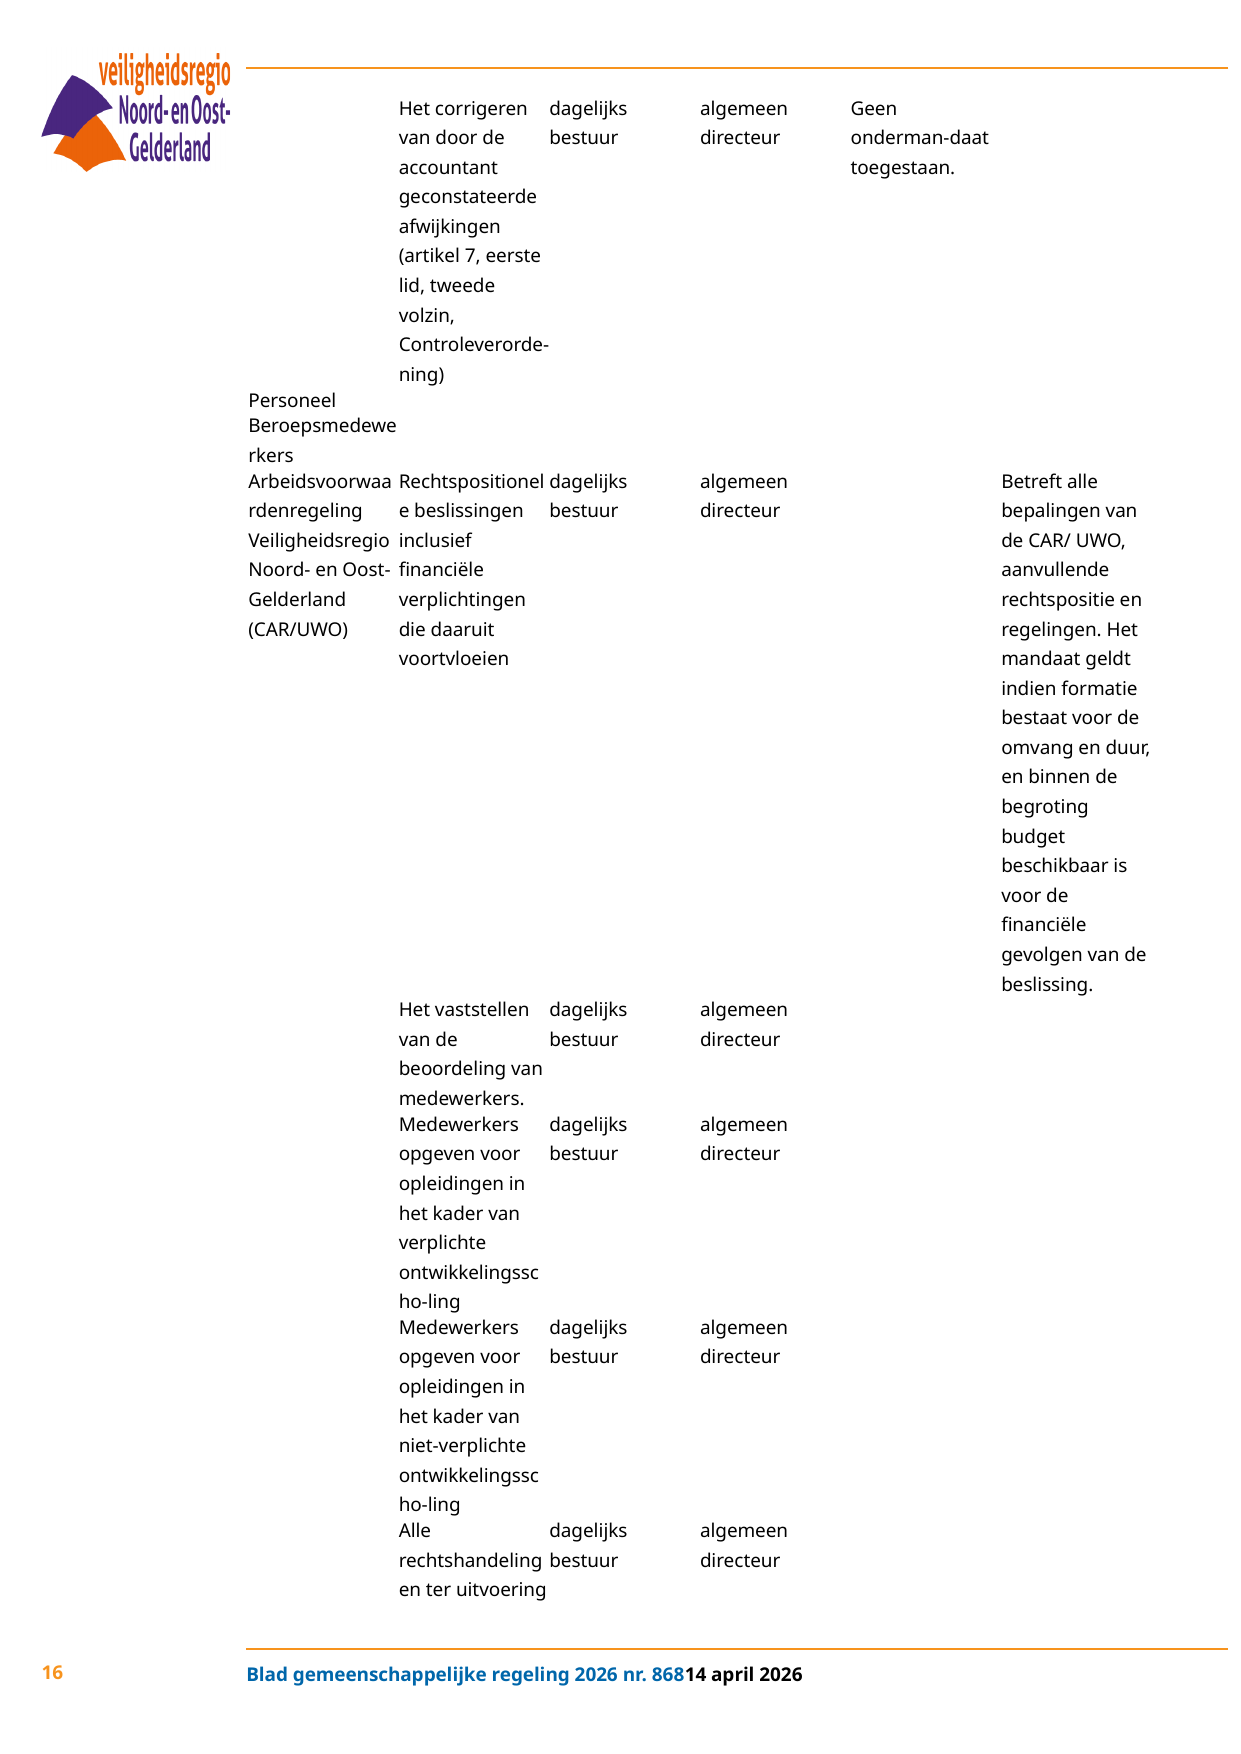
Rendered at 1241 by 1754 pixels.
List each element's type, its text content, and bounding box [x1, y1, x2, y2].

table_cell [850, 1314, 1001, 1517]
table_cell dagelijks bestuur [549, 996, 700, 1111]
picture [41, 47, 231, 172]
table_cell algemeen directeur [700, 95, 850, 387]
table_cell Alle rechtshandelingen ter uitvoering [399, 1518, 549, 1602]
table_cell Arbeidsvoorwaardenregeling Veiligheidsregio Noord- en Oost-Gelderland (CAR/UWO) [248, 468, 398, 996]
table_cell [549, 413, 700, 468]
table_cell [399, 387, 549, 412]
table_cell algemeen directeur [700, 1518, 850, 1602]
table_cell [1001, 1314, 1152, 1517]
table_cell Personeel [248, 387, 398, 412]
table_cell Rechtspositionele beslissingen inclusief financiële verplichtingen die daaruit voortvloeien [399, 468, 549, 996]
table_cell Medewerkers opgeven voor opleidingen in het kader van niet-verplichte ontwikkelingsscho-ling [399, 1314, 549, 1517]
table_cell [850, 1518, 1001, 1602]
table_cell [248, 95, 398, 387]
table_cell [399, 413, 549, 468]
table_cell dagelijks bestuur [549, 95, 700, 387]
table_cell dagelijks bestuur [549, 468, 700, 996]
table_cell [1001, 413, 1152, 468]
table_cell [1001, 1111, 1152, 1314]
table_cell dagelijks bestuur [549, 1314, 700, 1517]
table_cell dagelijks bestuur [549, 1518, 700, 1602]
table_cell [248, 996, 398, 1111]
table_cell [850, 387, 1001, 412]
table_cell algemeen directeur [700, 468, 850, 996]
table_cell dagelijks bestuur [549, 1111, 700, 1314]
table_cell [850, 413, 1001, 468]
table_cell Geen onderman-daat toegestaan. [850, 95, 1001, 387]
table_cell Het corrigeren van door de accountant geconstateerde afwijkingen (artikel 7, eerste lid, tweede volzin, Controleverorde-ning) [399, 95, 549, 387]
table_cell algemeen directeur [700, 1111, 850, 1314]
table_cell [850, 996, 1001, 1111]
table_cell [1001, 996, 1152, 1111]
table_cell [1001, 1518, 1152, 1602]
table_cell Beroepsmedewerkers [248, 413, 398, 468]
table_cell Medewerkers opgeven voor opleidingen in het kader van verplichte ontwikkelingsscho-ling [399, 1111, 549, 1314]
table_cell [700, 387, 850, 412]
table_cell [248, 1518, 398, 1602]
table_cell algemeen directeur [700, 996, 850, 1111]
table_cell [1001, 387, 1152, 412]
table_cell [549, 387, 700, 412]
table_cell Het vaststellen van de beoordeling van medewerkers. [399, 996, 549, 1111]
table_cell [850, 468, 1001, 996]
table_cell [1001, 95, 1152, 387]
table_cell Betreft alle bepalingen van de CAR/ UWO, aanvullende rechtspositie en regelingen. Het mandaat geldt indien formatie bestaat voor de omvang en duur, en binnen de begroting budget beschikbaar is voor de financiële gevolgen van de beslissing. [1001, 468, 1152, 996]
table_cell [248, 1314, 398, 1517]
table_cell [850, 1111, 1001, 1314]
table_cell [248, 1111, 398, 1314]
table_cell algemeen directeur [700, 1314, 850, 1517]
table_cell [700, 413, 850, 468]
